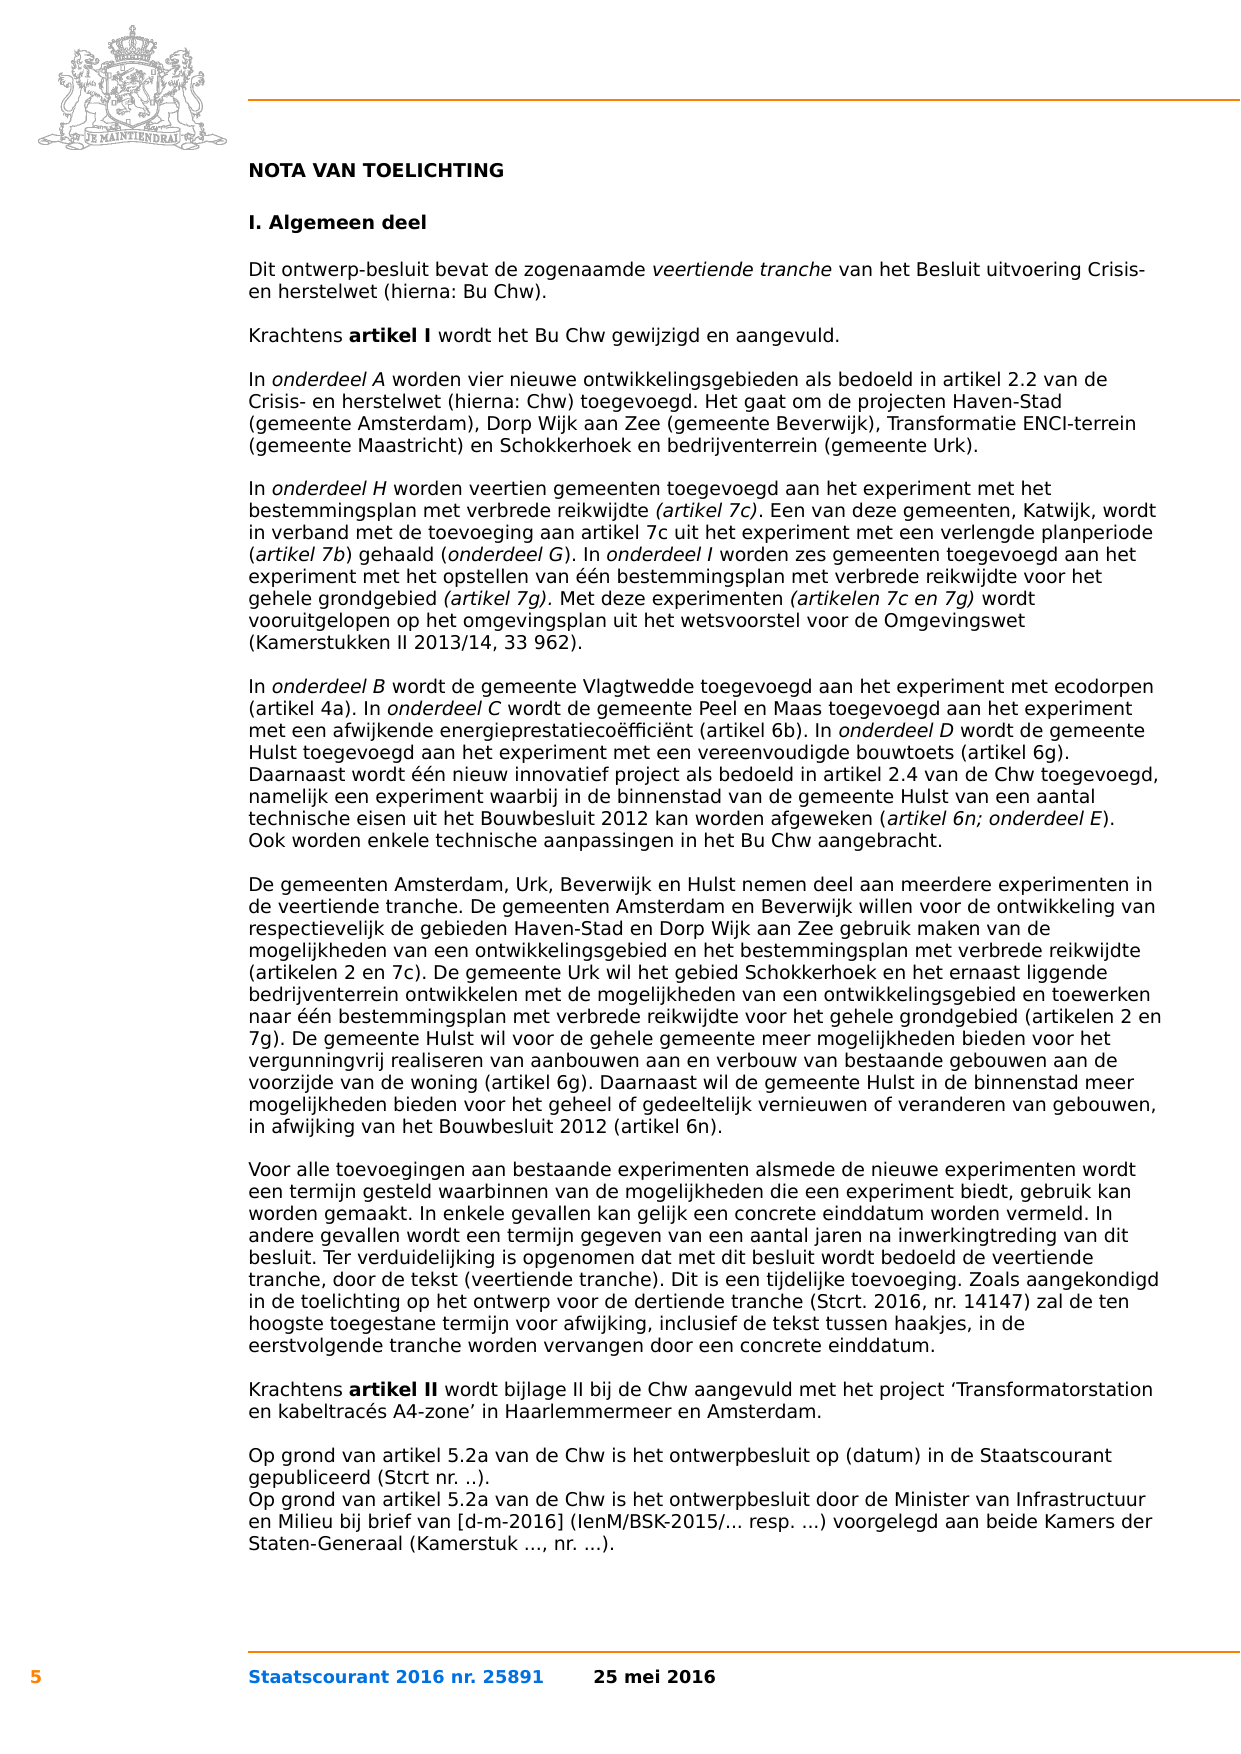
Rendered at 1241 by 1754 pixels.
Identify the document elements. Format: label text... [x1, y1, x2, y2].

text Daarnaast wordt één nieuw innovatief project als bedoeld in artikel 2.4 van de Chw toegevoegd, namelijk een experiment waarbij in de binnenstad van de gemeente Hulst van een aantal technische eisen uit het Bouwbesluit 2012 kan worden afgeweken (artikel 6n; onderdeel E). [248, 764, 1163, 830]
text Ook worden enkele technische aanpassingen in het Bu Chw aangebracht. [248, 830, 1163, 852]
text Voor alle toevoegingen aan bestaande experimenten alsmede de nieuwe experimenten wordt een termijn gesteld waarbinnen van de mogelijkheden die een experiment biedt, gebruik kan worden gemaakt. In enkele gevallen kan gelijk een concrete einddatum worden vermeld. In andere gevallen wordt een termijn gegeven van een aantal jaren na inwerkingtreding van dit besluit. Ter verduidelijking is opgenomen dat met dit besluit wordt bedoeld de veertiende tranche, door de tekst (veertiende tranche). Dit is een tijdelijke toevoeging. Zoals aangekondigd in de toelichting op het ontwerp voor de dertiende tranche (Stcrt. 2016, nr. 14147) zal de ten hoogste toegestane termijn voor afwijking, inclusief de tekst tussen haakjes, in de eerstvolgende tranche worden vervangen door een concrete einddatum. [248, 1159, 1163, 1357]
picture [38, 25, 227, 150]
text Krachtens artikel I wordt het Bu Chw gewijzigd en aangevuld. [248, 325, 1163, 347]
text Op grond van artikel 5.2a van de Chw is het ontwerpbesluit op (datum) in de Staatscourant gepubliceerd (Stcrt nr. ..). [248, 1445, 1163, 1489]
text In onderdeel A worden vier nieuwe ontwikkelingsgebieden als bedoeld in artikel 2.2 van de Crisis- en herstelwet (hierna: Chw) toegevoegd. Het gaat om de projecten Haven-Stad (gemeente Amsterdam), Dorp Wijk aan Zee (gemeente Beverwijk), Transformatie ENCI-terrein (gemeente Maastricht) en Schokkerhoek en bedrijventerrein (gemeente Urk). [248, 368, 1163, 456]
text Dit ontwerp-besluit bevat de zogenaamde veertiende tranche van het Besluit uitvoering Crisis- en herstelwet (hierna: Bu Chw). [248, 259, 1163, 303]
text Krachtens artikel II wordt bijlage II bij de Chw aangevuld met het project ‘Transformatorstation en kabeltracés A4-zone’ in Haarlemmermeer en Amsterdam. [248, 1379, 1163, 1423]
text In onderdeel B wordt de gemeente Vlagtwedde toegevoegd aan het experiment met ecodorpen (artikel 4a). In onderdeel C wordt de gemeente Peel en Maas toegevoegd aan het experiment met een afwijkende energieprestatiecoëfficiënt (artikel 6b). In onderdeel D wordt de gemeente Hulst toegevoegd aan het experiment met een vereenvoudigde bouwtoets (artikel 6g). [248, 676, 1163, 764]
text In onderdeel H worden veertien gemeenten toegevoegd aan het experiment met het bestemmingsplan met verbrede reikwijdte (artikel 7c). Een van deze gemeenten, Katwijk, wordt in verband met de toevoeging aan artikel 7c uit het experiment met een verlengde planperiode (artikel 7b) gehaald (onderdeel G). In onderdeel I worden zes gemeenten toegevoegd aan het experiment met het opstellen van één bestemmingsplan met verbrede reikwijdte voor het gehele grondgebied (artikel 7g). Met deze experimenten (artikelen 7c en 7g) wordt vooruitgelopen op het omgevingsplan uit het wetsvoorstel voor de Omgevingswet (Kamerstukken II 2013/14, 33 962). [248, 478, 1163, 654]
subtitle NOTA VAN TOELICHTING [248, 160, 1163, 182]
text De gemeenten Amsterdam, Urk, Beverwijk en Hulst nemen deel aan meerdere experimenten in de veertiende tranche. De gemeenten Amsterdam en Beverwijk willen voor de ontwikkeling van respectievelijk de gebieden Haven-Stad en Dorp Wijk aan Zee gebruik maken van de mogelijkheden van een ontwikkelingsgebied en het bestemmingsplan met verbrede reikwijdte (artikelen 2 en 7c). De gemeente Urk wil het gebied Schokkerhoek en het ernaast liggende bedrijventerrein ontwikkelen met de mogelijkheden van een ontwikkelingsgebied en toewerken naar één bestemmingsplan met verbrede reikwijdte voor het gehele grondgebied (artikelen 2 en 7g). De gemeente Hulst wil voor de gehele gemeente meer mogelijkheden bieden voor het vergunningvrij realiseren van aanbouwen aan en verbouw van bestaande gebouwen aan de voorzijde van de woning (artikel 6g). Daarnaast wil de gemeente Hulst in de binnenstad meer mogelijkheden bieden voor het geheel of gedeeltelijk vernieuwen of veranderen van gebouwen, in afwijking van het Bouwbesluit 2012 (artikel 6n). [248, 874, 1163, 1137]
subtitle I. Algemeen deel [248, 212, 1163, 234]
text Op grond van artikel 5.2a van de Chw is het ontwerpbesluit door de Minister van Infrastructuur en Milieu bij brief van [d-m-2016] (IenM/BSK-2015/... resp. ...) voorgelegd aan beide Kamers der Staten-Generaal (Kamerstuk ..., nr. ...). [248, 1489, 1163, 1555]
